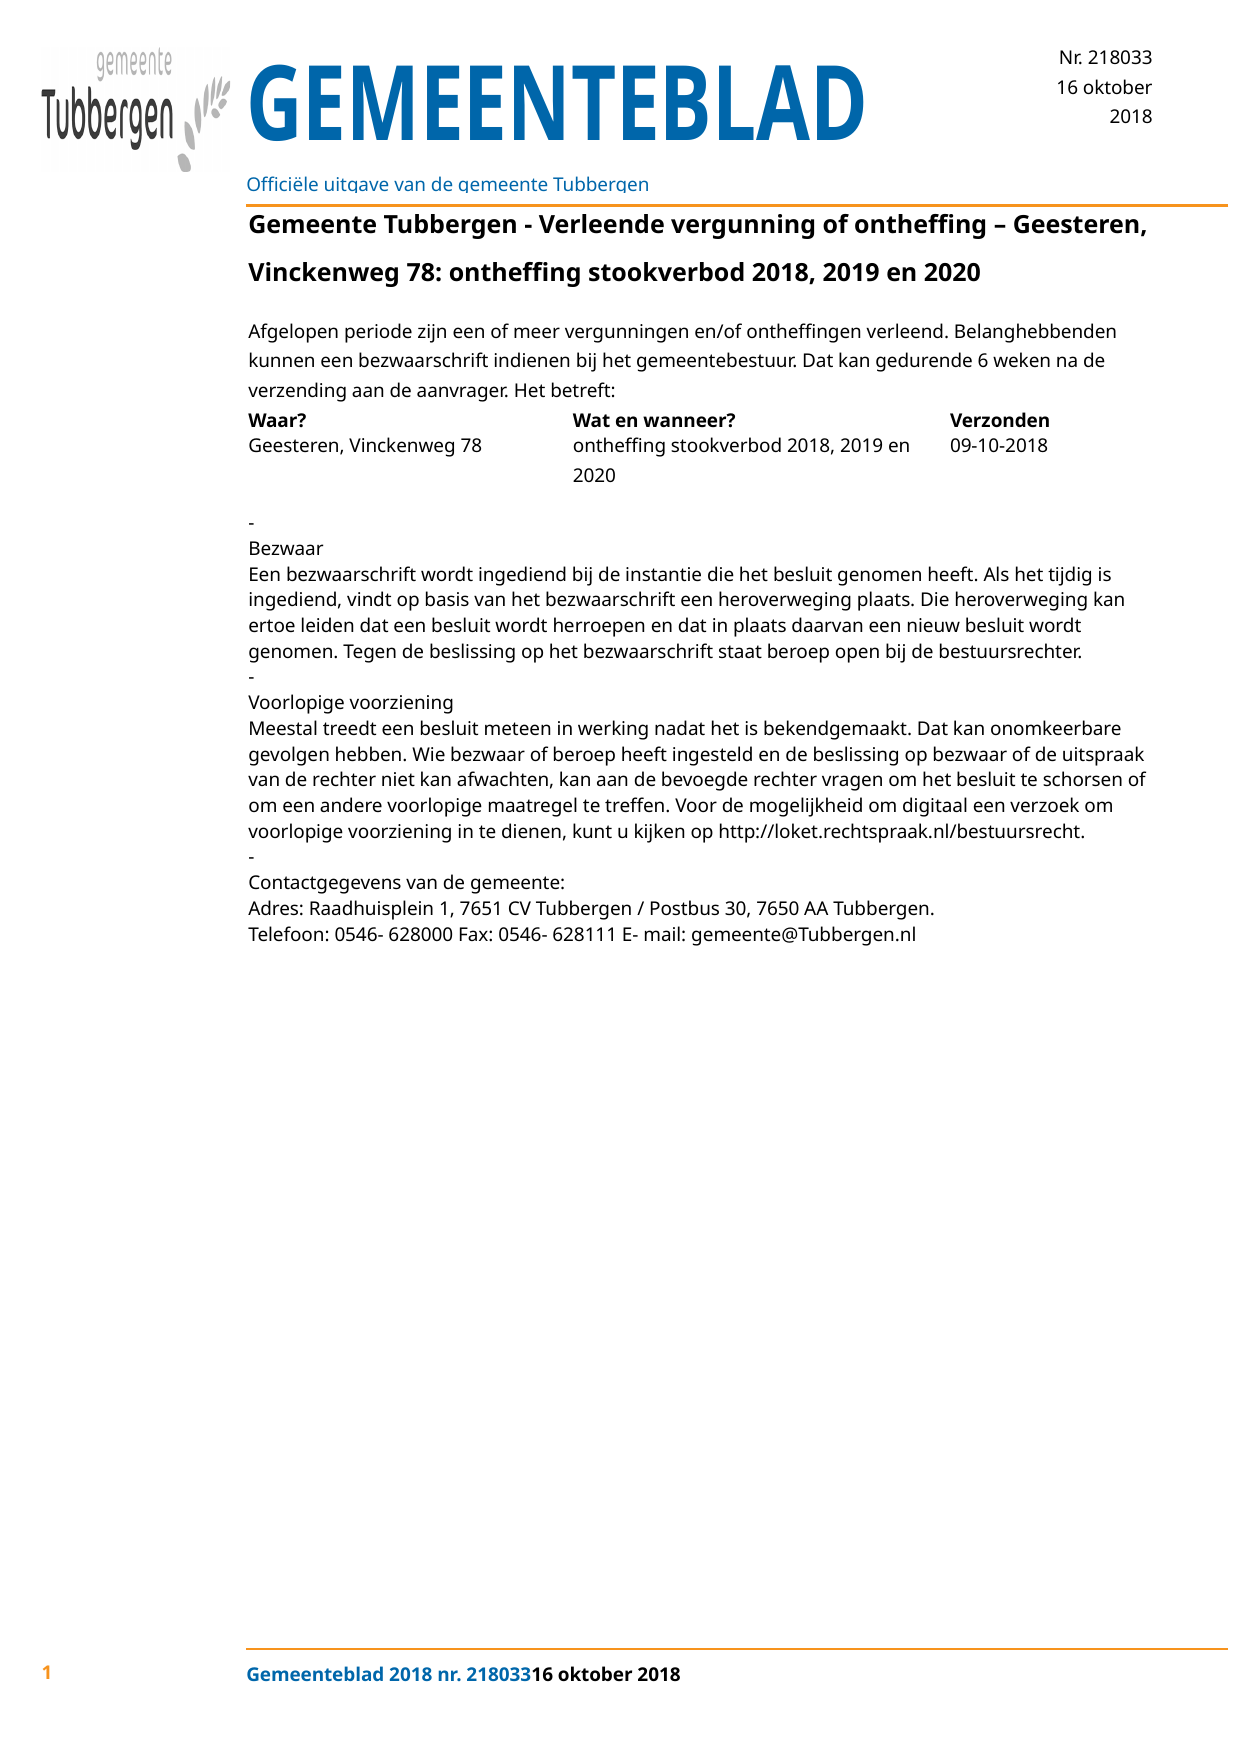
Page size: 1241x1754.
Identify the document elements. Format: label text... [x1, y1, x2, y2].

picture [41, 47, 231, 172]
table_header Waar? [248, 407, 573, 432]
text Contactgegevens van de gemeente: [248, 869, 1152, 895]
text Telefoon: 0546- 628000 Fax: 0546- 628111 E- mail: gemeente@Tubbergen.nl [248, 921, 1152, 947]
text Voorlopige voorziening [248, 689, 1152, 715]
text Adres: Raadhuisplein 1, 7651 CV Tubbergen / Postbus 30, 7650 AA Tubbergen. [248, 895, 1152, 921]
text Gemeente Tubbergen - Verleende vergunning of ontheffing – Geesteren, Vinckenweg 78: ontheffing stookverbod 2018, 2019 en 2020 [248, 207, 1152, 288]
text - [248, 509, 1152, 535]
text - [248, 664, 1152, 689]
table_header Wat en wanneer? [573, 407, 950, 432]
text Bezwaar [248, 535, 1152, 561]
text Een bezwaarschrift wordt ingediend bij de instantie die het besluit genomen heeft. Als het tijdig is ingediend, vindt op basis van het bezwaarschrift een heroverweging plaats. Die heroverweging kan ertoe leiden dat een besluit wordt herroepen en dat in plaats daarvan een nieuw besluit wordt genomen. Tegen de beslissing op het bezwaarschrift staat beroep open bij de bestuursrechter. [248, 561, 1152, 664]
text - [248, 844, 1152, 869]
table_header Verzonden [950, 407, 1152, 432]
table_cell 09-10-2018 [950, 433, 1152, 488]
text Afgelopen periode zijn een of meer vergunningen en/of ontheffingen verleend. Belanghebbenden kunnen een bezwaarschrift indienen bij het gemeentebestuur. Dat kan gedurende 6 weken na de verzending aan de aanvrager. Het betreft: [248, 318, 1152, 403]
text Meestal treedt een besluit meteen in werking nadat het is bekendgemaakt. Dat kan onomkeerbare gevolgen hebben. Wie bezwaar of beroep heeft ingesteld en de beslissing op bezwaar of de uitspraak van de rechter niet kan afwachten, kan aan de bevoegde rechter vragen om het besluit te schorsen of om een andere voorlopige maatregel te treffen. Voor de mogelijkheid om digitaal een verzoek om voorlopige voorziening in te dienen, kunt u kijken op http://loket.rechtspraak.nl/bestuursrecht. [248, 715, 1152, 844]
table_cell Geesteren, Vinckenweg 78 [248, 433, 573, 488]
table_cell ontheffing stookverbod 2018, 2019 en 2020 [573, 433, 950, 488]
